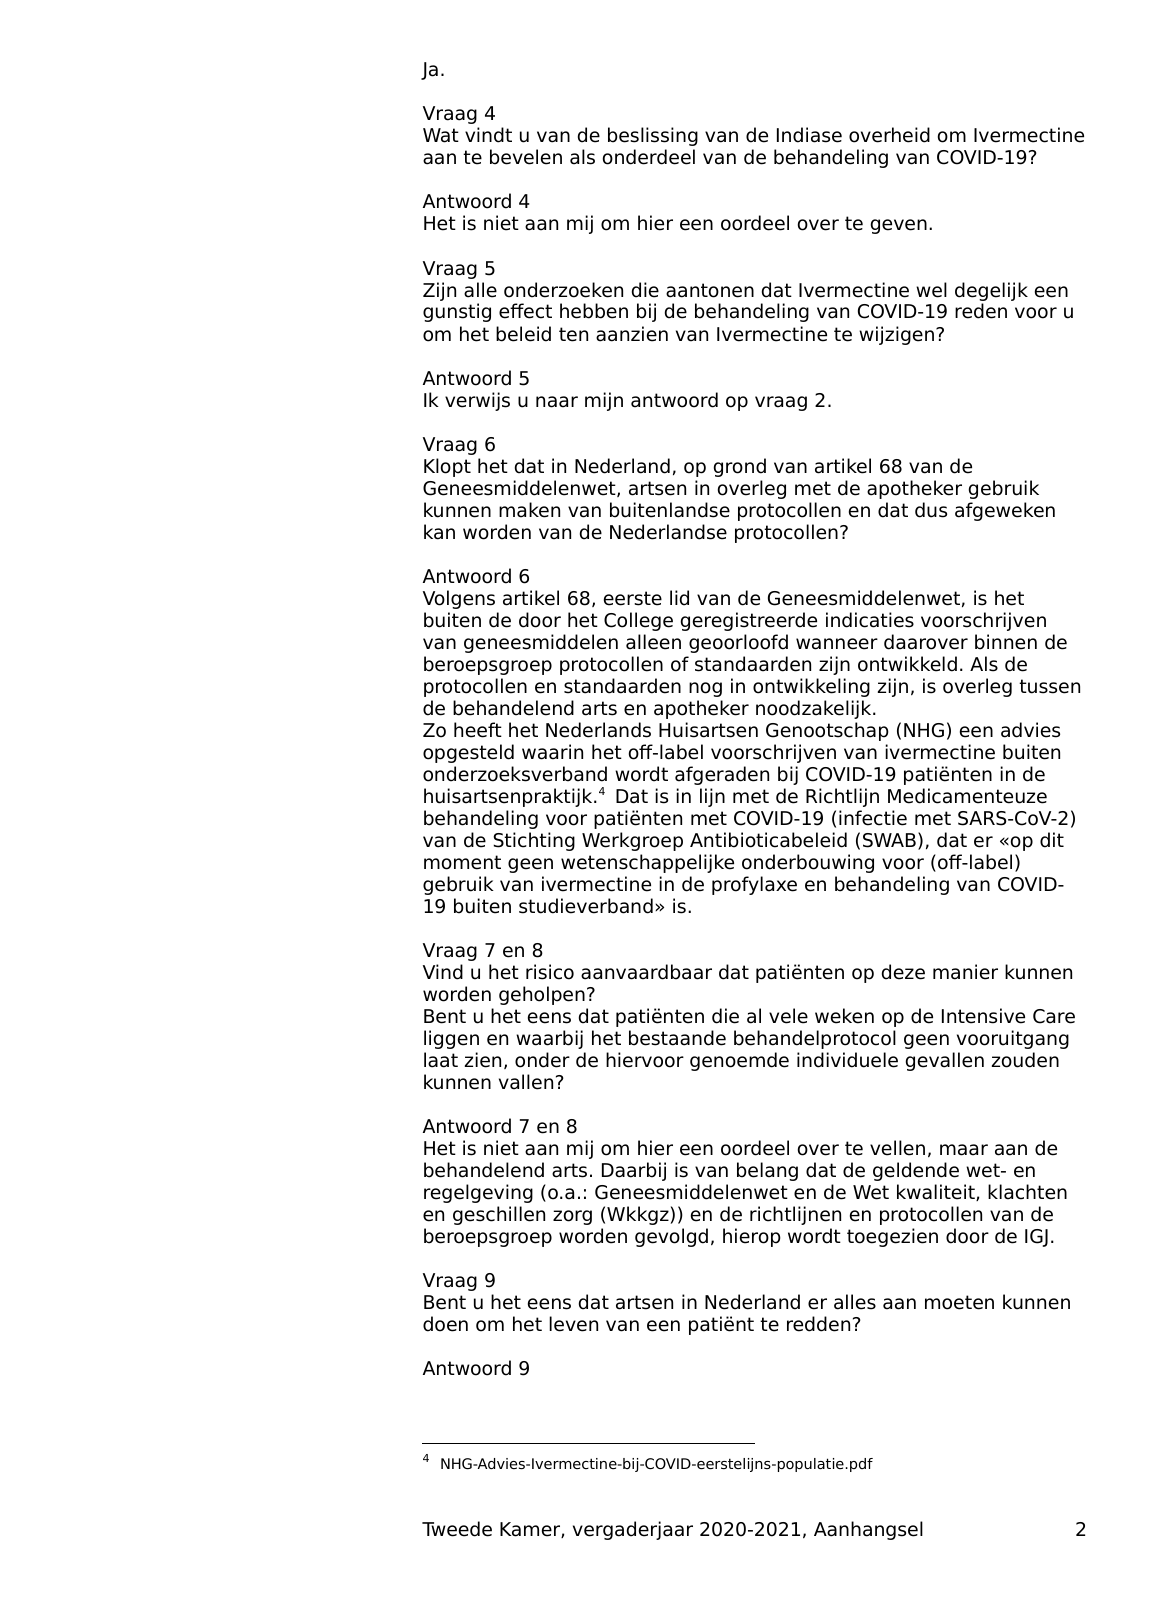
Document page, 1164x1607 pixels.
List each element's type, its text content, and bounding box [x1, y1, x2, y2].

text Vraag 9 [422, 1270, 1087, 1292]
text Het is niet aan mij om hier een oordeel over te geven. [422, 213, 1087, 235]
text Vind u het risico aanvaardbaar dat patiënten op deze manier kunnen worden geholpen? [422, 962, 1087, 1006]
text Wat vindt u van de beslissing van de Indiase overheid om Ivermectine aan te bevelen als onderdeel van de behandeling van COVID-19? [422, 125, 1087, 169]
text Antwoord 6 [422, 566, 1087, 588]
text Antwoord 4 [422, 191, 1087, 213]
text Ja. [422, 59, 1087, 81]
text NHG-Advies-Ivermectine-bij-COVID-eerstelijns-populatie.pdf [422, 1452, 1087, 1474]
text Zo heeft het Nederlands Huisartsen Genootschap (NHG) een advies opgesteld waarin het off-label voorschrijven van ivermectine buiten onderzoeksverband wordt afgeraden bij COVID-19 patiënten in de huisartsenpraktijk. Dat is in lijn met de Richtlijn Medicamenteuze behandeling voor patiënten met COVID-19 (infectie met SARS-CoV-2) van de Stichting Werkgroep Antibioticabeleid (SWAB), dat er «op dit moment geen wetenschappelijke onderbouwing voor (off-label) gebruik van ivermectine in de profylaxe en behandeling van COVID-19 buiten studieverband» is. [422, 720, 1087, 917]
text Vraag 6 [422, 434, 1087, 456]
text Vraag 7 en 8 [422, 940, 1087, 962]
text Het is niet aan mij om hier een oordeel over te vellen, maar aan de behandelend arts. Daarbij is van belang dat de geldende wet- en regelgeving (o.a.: Geneesmiddelenwet en de Wet kwaliteit, klachten en geschillen zorg (Wkkgz)) en de richtlijnen en protocollen van de beroepsgroep worden gevolgd, hierop wordt toegezien door de IGJ. [422, 1138, 1087, 1248]
text Volgens artikel 68, eerste lid van de Geneesmiddelenwet, is het buiten de door het College geregistreerde indicaties voorschrijven van geneesmiddelen alleen geoorloofd wanneer daarover binnen de beroepsgroep protocollen of standaarden zijn ontwikkeld. Als de protocollen en standaarden nog in ontwikkeling zijn, is overleg tussen de behandelend arts en apotheker noodzakelijk. [422, 588, 1087, 720]
text Antwoord 7 en 8 [422, 1116, 1087, 1138]
text Bent u het eens dat patiënten die al vele weken op de Intensive Care liggen en waarbij het bestaande behandelprotocol geen vooruitgang laat zien, onder de hiervoor genoemde individuele gevallen zouden kunnen vallen? [422, 1006, 1087, 1093]
text Vraag 4 [422, 103, 1087, 125]
text Zijn alle onderzoeken die aantonen dat Ivermectine wel degelijk een gunstig effect hebben bij de behandeling van COVID-19 reden voor u om het beleid ten aanzien van Ivermectine te wijzigen? [422, 279, 1087, 345]
text Vraag 5 [422, 257, 1087, 279]
text Antwoord 5 [422, 368, 1087, 389]
text Klopt het dat in Nederland, op grond van artikel 68 van de Geneesmiddelenwet, artsen in overleg met de apotheker gebruik kunnen maken van buitenlandse protocollen en dat dus afgeweken kan worden van de Nederlandse protocollen? [422, 456, 1087, 544]
text Antwoord 9 [422, 1358, 1087, 1380]
text Bent u het eens dat artsen in Nederland er alles aan moeten kunnen doen om het leven van een patiënt te redden? [422, 1292, 1087, 1336]
text Ik verwijs u naar mijn antwoord op vraag 2. [422, 389, 1087, 412]
